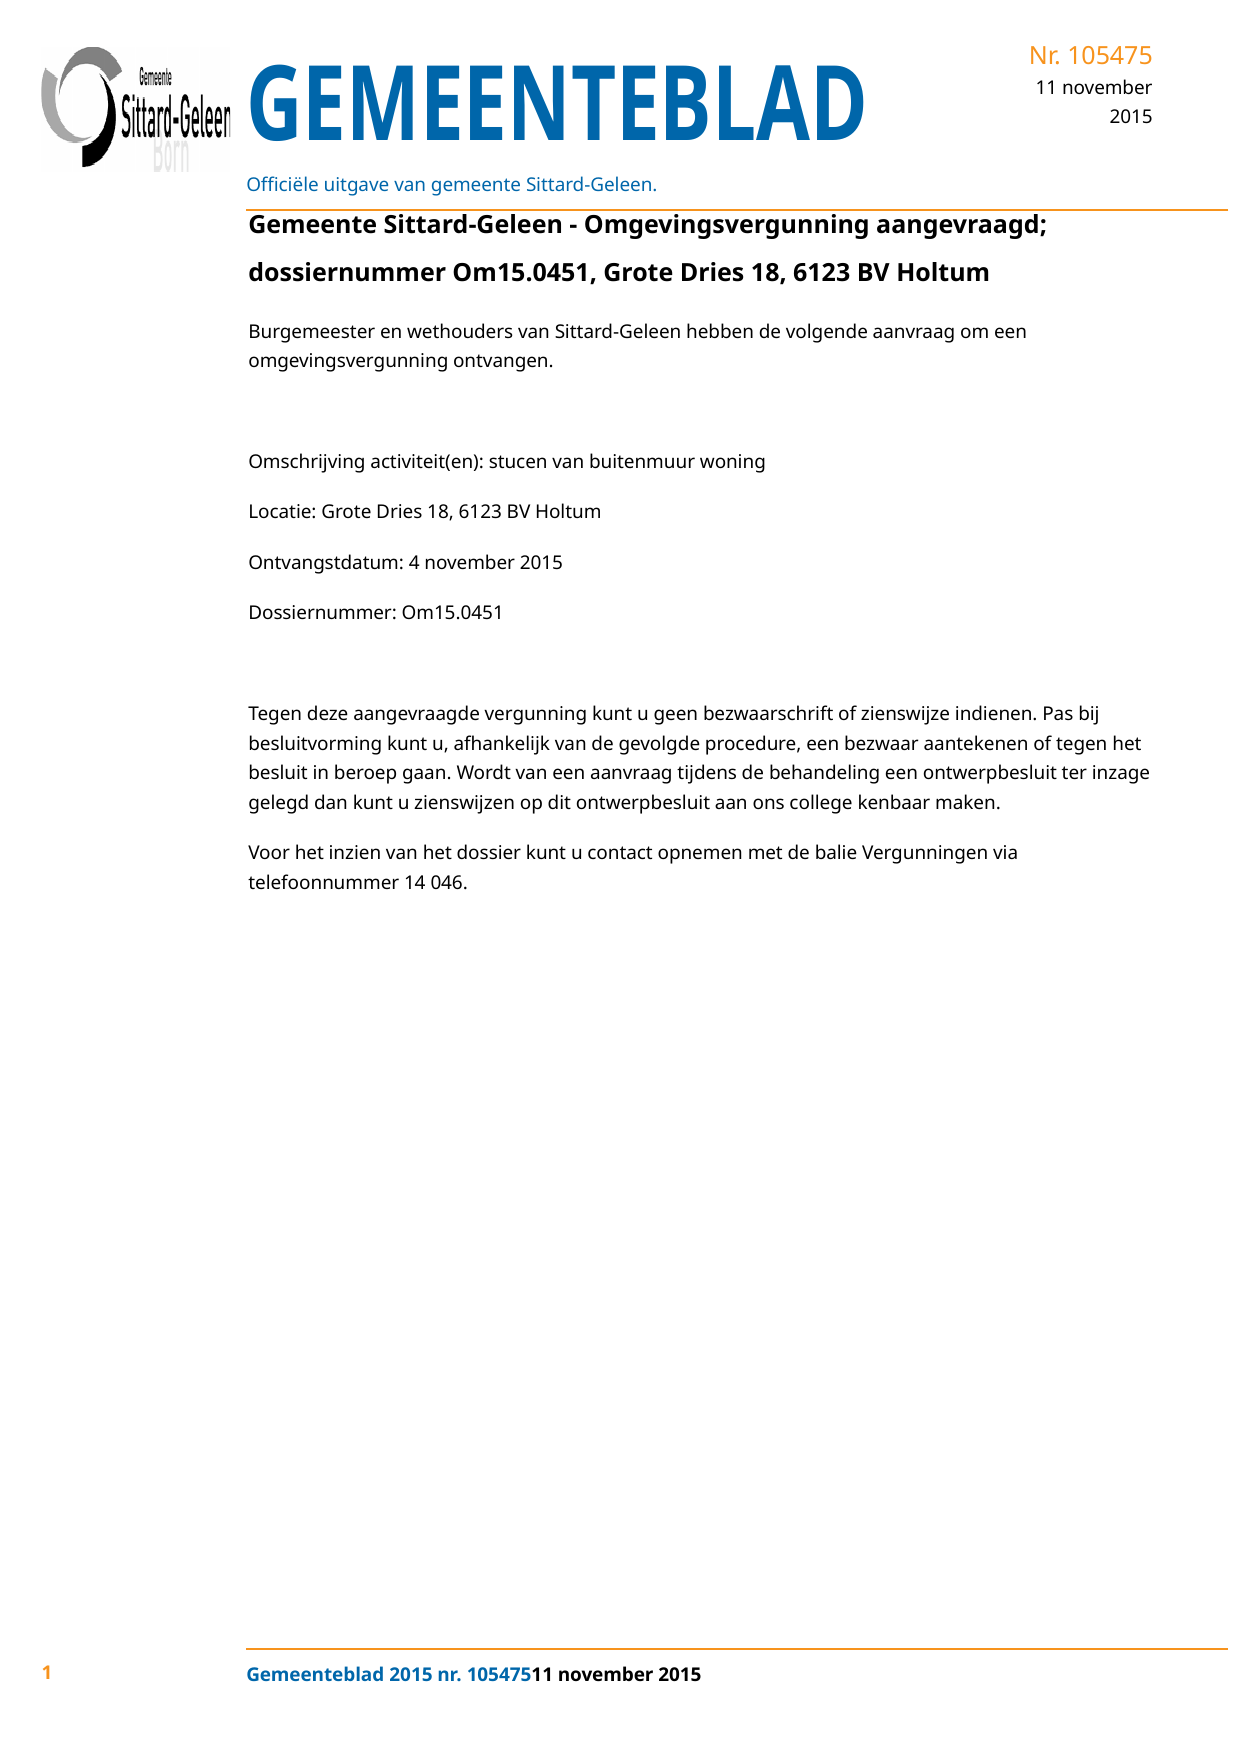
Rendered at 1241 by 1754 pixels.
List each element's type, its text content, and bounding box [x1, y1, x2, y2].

text Tegen deze aangevraagde vergunning kunt u geen bezwaarschrift of zienswijze indienen. Pas bij besluitvorming kunt u, afhankelijk van de gevolgde procedure, een bezwaar aantekenen of tegen het besluit in beroep gaan. Wordt van een aanvraag tijdens de behandeling een ontwerpbesluit ter inzage gelegd dan kunt u zienswijzen op dit ontwerpbesluit aan ons college kenbaar maken. [248, 700, 1152, 815]
text Voor het inzien van het dossier kunt u contact opnemen met de balie Vergunningen via telefoonnummer 14 046. [248, 839, 1152, 895]
text Burgemeester en wethouders van Sittard-Geleen hebben de volgende aanvraag om een omgevingsvergunning ontvangen. [248, 318, 1152, 373]
text Omschrijving activiteit(en): stucen van buitenmuur woning [248, 448, 1152, 474]
text Ontvangstdatum: 4 november 2015 [248, 549, 1152, 575]
picture [41, 47, 231, 172]
text Dossiernummer: Om15.0451 [248, 599, 1152, 625]
text Gemeente Sittard-Geleen - Omgevingsvergunning aangevraagd; dossiernummer Om15.0451, Grote Dries 18, 6123 BV Holtum [248, 211, 1152, 288]
text Locatie: Grote Dries 18, 6123 BV Holtum [248, 499, 1152, 524]
